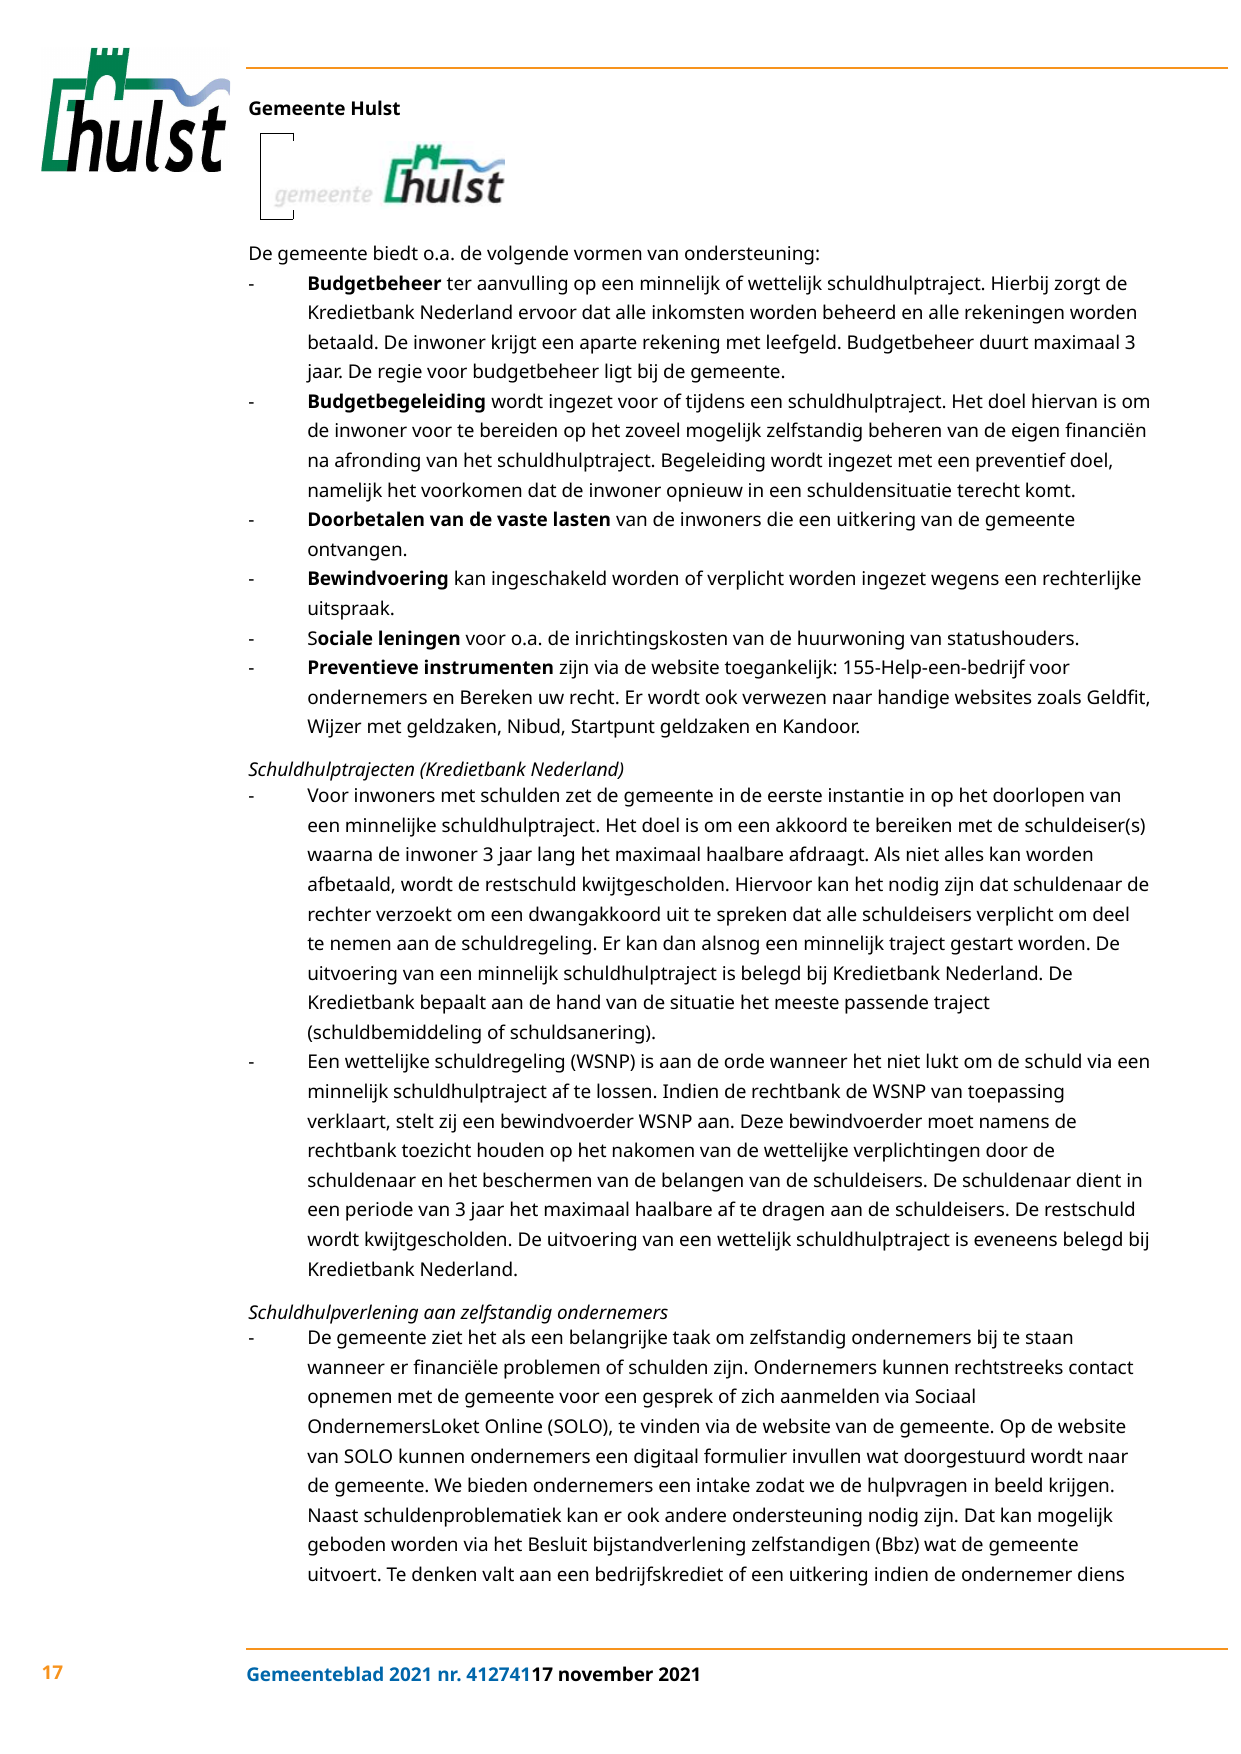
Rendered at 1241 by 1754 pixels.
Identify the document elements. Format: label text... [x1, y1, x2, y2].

list Budgetbegeleiding wordt ingezet voor of tijdens een schuldhulptraject. Het doel hiervan is om de inwoner voor te bereiden op het zoveel mogelijk zelfstandig beheren van de eigen financiën na afronding van het schuldhulptraject. Begeleiding wordt ingezet met een preventief doel, namelijk het voorkomen dat de inwoner opnieuw in een schuldensituatie terecht komt. [248, 388, 1152, 503]
list Doorbetalen van de vaste lasten van de inwoners die een uitkering van de gemeente ontvangen. [248, 506, 1152, 562]
picture [41, 47, 231, 172]
list Sociale leningen voor o.a. de inrichtingskosten van de huurwoning van statushouders. [248, 625, 1152, 651]
list Preventieve instrumenten zijn via de website toegankelijk: 155-Help-een-bedrijf voor ondernemers en Bereken uw recht. Er wordt ook verwezen naar handige websites zoals Geldfit, Wijzer met geldzaken, Nibud, Startpunt geldzaken en Kandoor. [248, 654, 1152, 739]
list Bewindvoering kan ingeschakeld worden of verplicht worden ingezet wegens een rechterlijke uitspraak. [248, 566, 1152, 621]
list Voor inwoners met schulden zet de gemeente in de eerste instantie in op het doorlopen van een minnelijke schuldhulptraject. Het doel is om een akkoord te bereiken met de schuldeiser(s) waarna de inwoner 3 jaar lang het maximaal haalbare afdraagt. Als niet alles kan worden afbetaald, wordt de restschuld kwijtgescholden. Hiervoor kan het nodig zijn dat schuldenaar de rechter verzoekt om een dwangakkoord uit te spreken dat alle schuldeisers verplicht om deel te nemen aan de schuldregeling. Er kan dan alsnog een minnelijk traject gestart worden. De uitvoering van een minnelijk schuldhulptraject is belegd bij Kredietbank Nederland. De Kredietbank bepaalt aan de hand van de situatie het meeste passende traject (schuldbemiddeling of schuldsanering). [248, 782, 1152, 1045]
list De gemeente ziet het als een belangrijke taak om zelfstandig ondernemers bij te staan wanneer er financiële problemen of schulden zijn. Ondernemers kunnen rechtstreeks contact opnemen met de gemeente voor een gesprek of zich aanmelden via Sociaal OndernemersLoket Online (SOLO), te vinden via de website van de gemeente. Op de website van SOLO kunnen ondernemers een digitaal formulier invullen wat doorgestuurd wordt naar de gemeente. We bieden ondernemers een intake zodat we de hulpvragen in beeld krijgen. Naast schuldenproblematiek kan er ook andere ondersteuning nodig zijn. Dat kan mogelijk geboden worden via het Besluit bijstandverlening zelfstandigen (Bbz) wat de gemeente uitvoert. Te denken valt aan een bedrijfskrediet of een uitkering indien de ondernemer diens [248, 1324, 1152, 1587]
text Gemeente Hulst [248, 95, 1152, 121]
text De gemeente biedt o.a. de volgende vormen van ondersteuning: [248, 240, 1152, 266]
list Budgetbeheer ter aanvulling op een minnelijk of wettelijk schuldhulptraject. Hierbij zorgt de Kredietbank Nederland ervoor dat alle inkomsten worden beheerd en alle rekeningen worden betaald. De inwoner krijgt een aparte rekening met leefgeld. Budgetbeheer duurt maximaal 3 jaar. De regie voor budgetbeheer ligt bij de gemeente. [248, 270, 1152, 384]
picture [268, 141, 505, 210]
list Een wettelijke schuldregeling (WSNP) is aan de orde wanneer het niet lukt om de schuld via een minnelijk schuldhulptraject af te lossen. Indien de rechtbank de WSNP van toepassing verklaart, stelt zij een bewindvoerder WSNP aan. Deze bewindvoerder moet namens de rechtbank toezicht houden op het nakomen van de wettelijke verplichtingen door de schuldenaar en het beschermen van de belangen van de schuldeisers. De schuldenaar dient in een periode van 3 jaar het maximaal haalbare af te dragen aan de schuldeisers. De restschuld wordt kwijtgescholden. De uitvoering van een wettelijk schuldhulptraject is eveneens belegd bij Kredietbank Nederland. [248, 1049, 1152, 1281]
text Schuldhulptrajecten (Kredietbank Nederland) [248, 757, 1152, 782]
text Schuldhulpverlening aan zelfstandig ondernemers [248, 1299, 1152, 1324]
